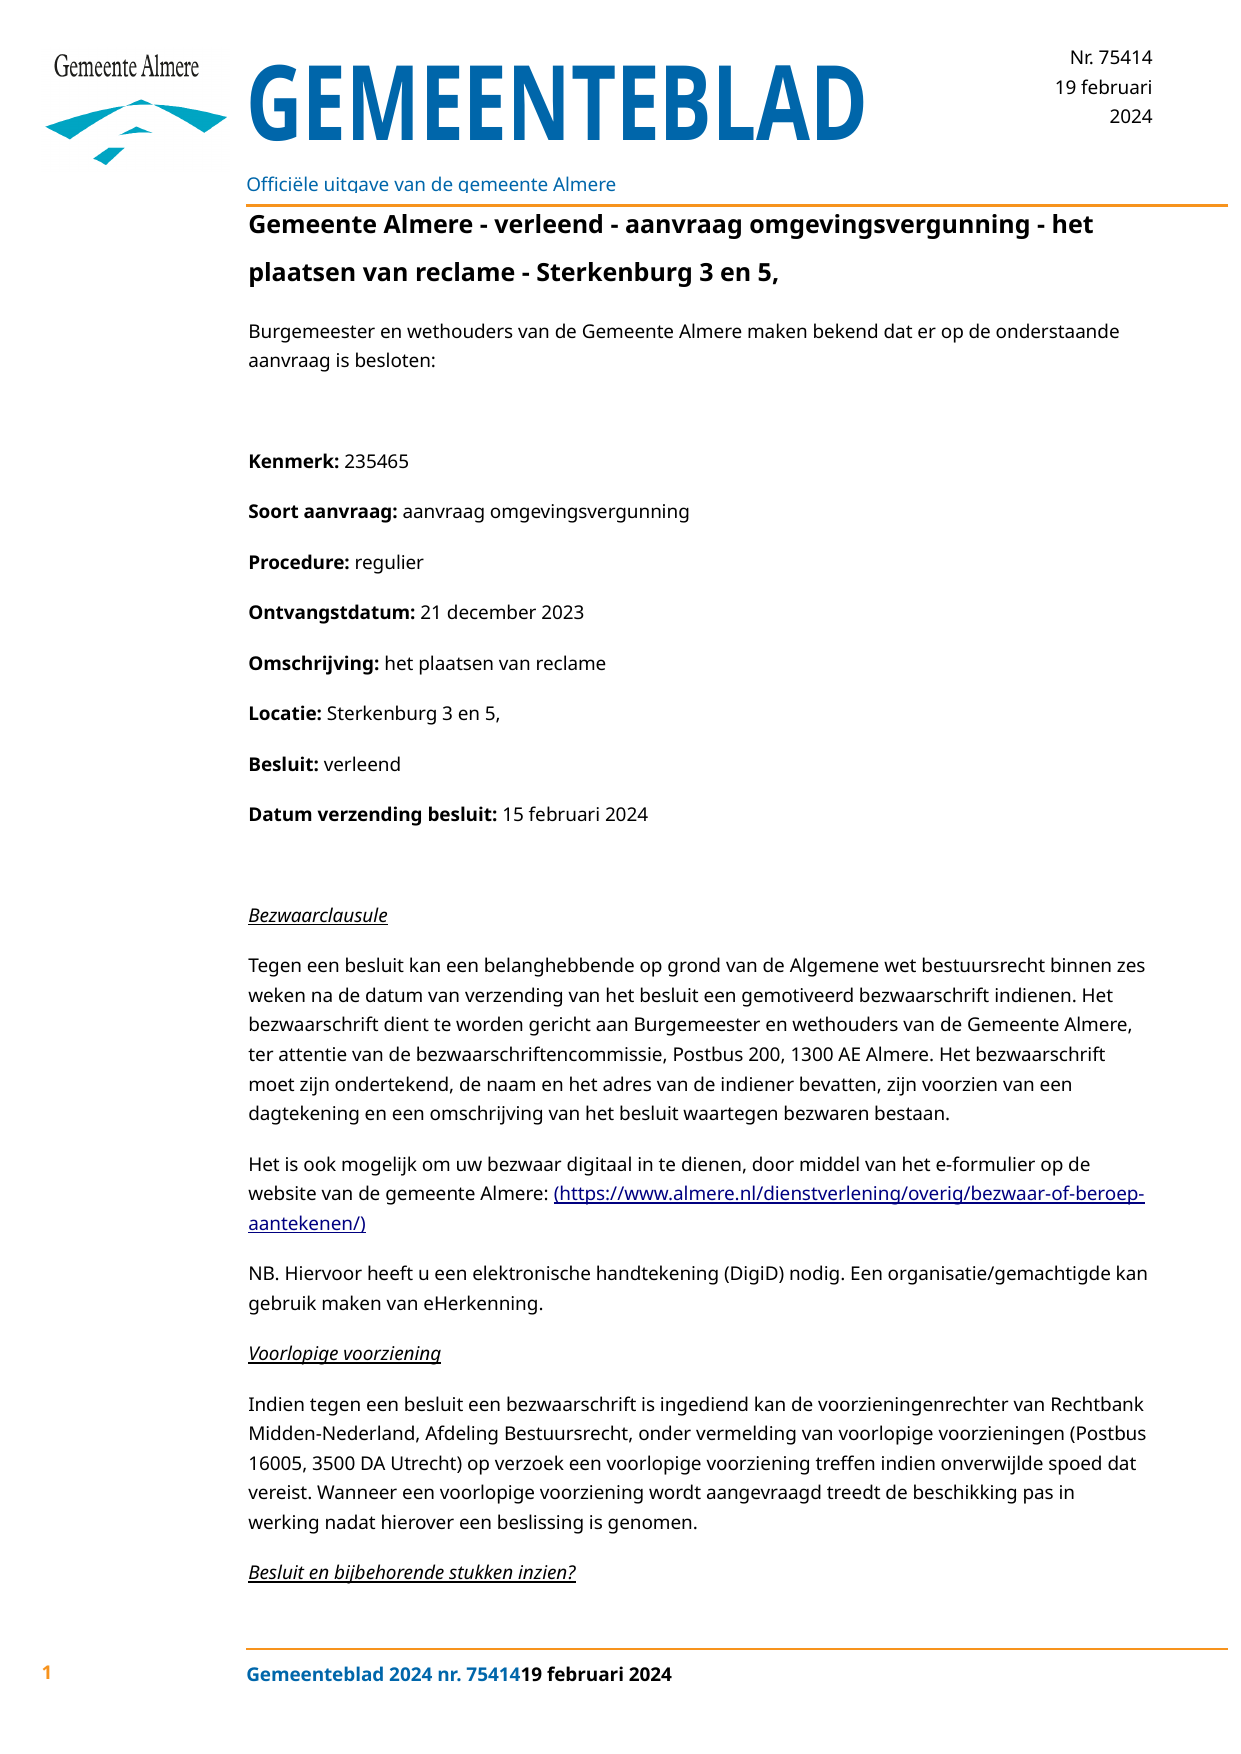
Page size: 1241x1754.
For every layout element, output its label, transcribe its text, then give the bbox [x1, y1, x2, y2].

text Indien tegen een besluit een bezwaarschrift is ingediend kan de voorzieningenrechter van Rechtbank Midden-Nederland, Afdeling Bestuursrecht, onder vermelding van voorlopige voorzieningen (Postbus 16005, 3500 DA Utrecht) op verzoek een voorlopige voorziening treffen indien onverwijlde spoed dat vereist. Wanneer een voorlopige voorziening wordt aangevraagd treedt de beschikking pas in werking nadat hierover een beslissing is genomen. [248, 1391, 1152, 1535]
text Datum verzending besluit: 15 februari 2024 [248, 801, 1152, 827]
text Besluit: verleend [248, 751, 1152, 777]
text Procedure: regulier [248, 549, 1152, 575]
text NB. Hiervoor heeft u een elektronische handtekening (DigiD) nodig. Een organisatie/gemachtigde kan gebruik maken van eHerkenning. [248, 1260, 1152, 1316]
text Kenmerk: 235465 [248, 448, 1152, 474]
text Het is ook mogelijk om uw bezwaar digitaal in te dienen, door middel van het e-formulier op de website van de gemeente Almere: (https://www.almere.nl/dienstverlening/overig/bezwaar-of-beroep-aantekenen/) [248, 1151, 1152, 1236]
text Omschrijving: het plaatsen van reclame [248, 650, 1152, 676]
text Burgemeester en wethouders van de Gemeente Almere maken bekend dat er op de onderstaande aanvraag is besloten: [248, 318, 1152, 373]
text Ontvangstdatum: 21 december 2023 [248, 599, 1152, 625]
text Besluit en bijbehorende stukken inzien? [248, 1559, 1152, 1585]
text Locatie: Sterkenburg 3 en 5, [248, 700, 1152, 726]
picture [41, 47, 231, 172]
text Soort aanvraag: aanvraag omgevingsvergunning [248, 499, 1152, 524]
text Tegen een besluit kan een belanghebbende op grond van de Algemene wet bestuursrecht binnen zes weken na de datum van verzending van het besluit een gemotiveerd bezwaarschrift indienen. Het bezwaarschrift dient te worden gericht aan Burgemeester en wethouders van de Gemeente Almere, ter attentie van de bezwaarschriftencommissie, Postbus 200, 1300 AE Almere. Het bezwaarschrift moet zijn ondertekend, de naam en het adres van de indiener bevatten, zijn voorzien van een dagtekening en een omschrijving van het besluit waartegen bezwaren bestaan. [248, 952, 1152, 1126]
text Bezwaarclausule [248, 902, 1152, 928]
text Gemeente Almere - verleend - aanvraag omgevingsvergunning - het plaatsen van reclame - Sterkenburg 3 en 5, [248, 207, 1152, 288]
text Voorlopige voorziening [248, 1340, 1152, 1366]
